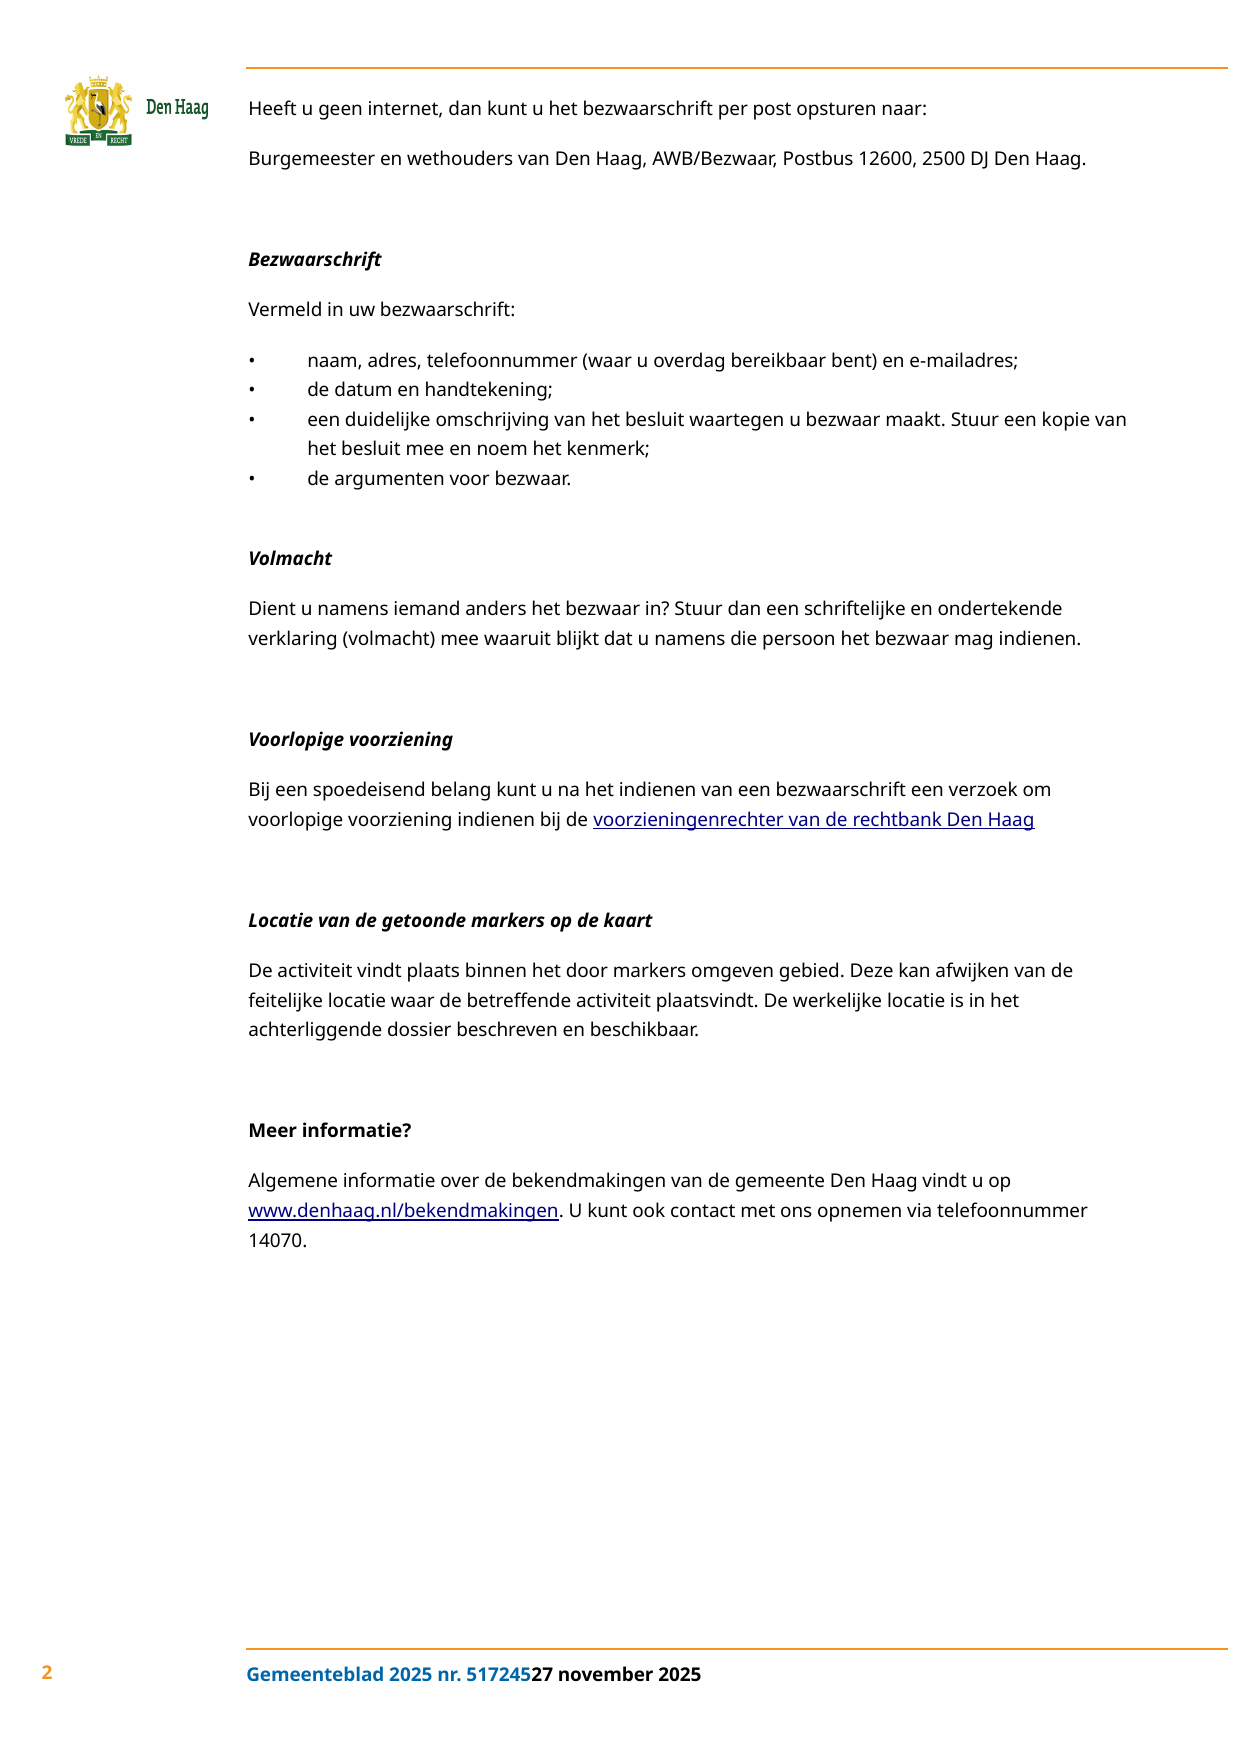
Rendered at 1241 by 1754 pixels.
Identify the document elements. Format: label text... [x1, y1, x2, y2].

text Bezwaarschrift [248, 246, 1152, 272]
text Bij een spoedeisend belang kunt u na het indienen van een bezwaarschrift een verzoek om voorlopige voorziening indienen bij de voorzieningenrechter van de rechtbank Den Haag [248, 776, 1152, 832]
picture [41, 47, 231, 172]
text Volmacht [248, 545, 1152, 571]
list naam, adres, telefoonnummer (waar u overdag bereikbaar bent) en e-mailadres; [248, 347, 1152, 373]
text Dient u namens iemand anders het bezwaar in? Stuur dan een schriftelijke en ondertekende verklaring (volmacht) mee waaruit blijkt dat u namens die persoon het bezwaar mag indienen. [248, 596, 1152, 651]
list de datum en handtekening; [248, 376, 1152, 402]
text Meer informatie? [248, 1117, 1152, 1143]
text Algemene informatie over de bekendmakingen van de gemeente Den Haag vindt u op www.denhaag.nl/bekendmakingen. U kunt ook contact met ons opnemen via telefoonnummer 14070. [248, 1168, 1152, 1253]
text Burgemeester en wethouders van Den Haag, AWB/Bezwaar, Postbus 12600, 2500 DJ Den Haag. [248, 145, 1152, 171]
text De activiteit vindt plaats binnen het door markers omgeven gebied. Deze kan afwijken van de feitelijke locatie waar de betreffende activiteit plaatsvindt. De werkelijke locatie is in het achterliggende dossier beschreven en beschikbaar. [248, 957, 1152, 1042]
text Locatie van de getoonde markers op de kaart [248, 907, 1152, 933]
text Voorlopige voorziening [248, 726, 1152, 752]
list de argumenten voor bezwaar. [248, 465, 1152, 491]
text Heeft u geen internet, dan kunt u het bezwaarschrift per post opsturen naar: [248, 95, 1152, 121]
text Vermeld in uw bezwaarschrift: [248, 296, 1152, 322]
list een duidelijke omschrijving van het besluit waartegen u bezwaar maakt. Stuur een kopie van het besluit mee en noem het kenmerk; [248, 406, 1152, 461]
